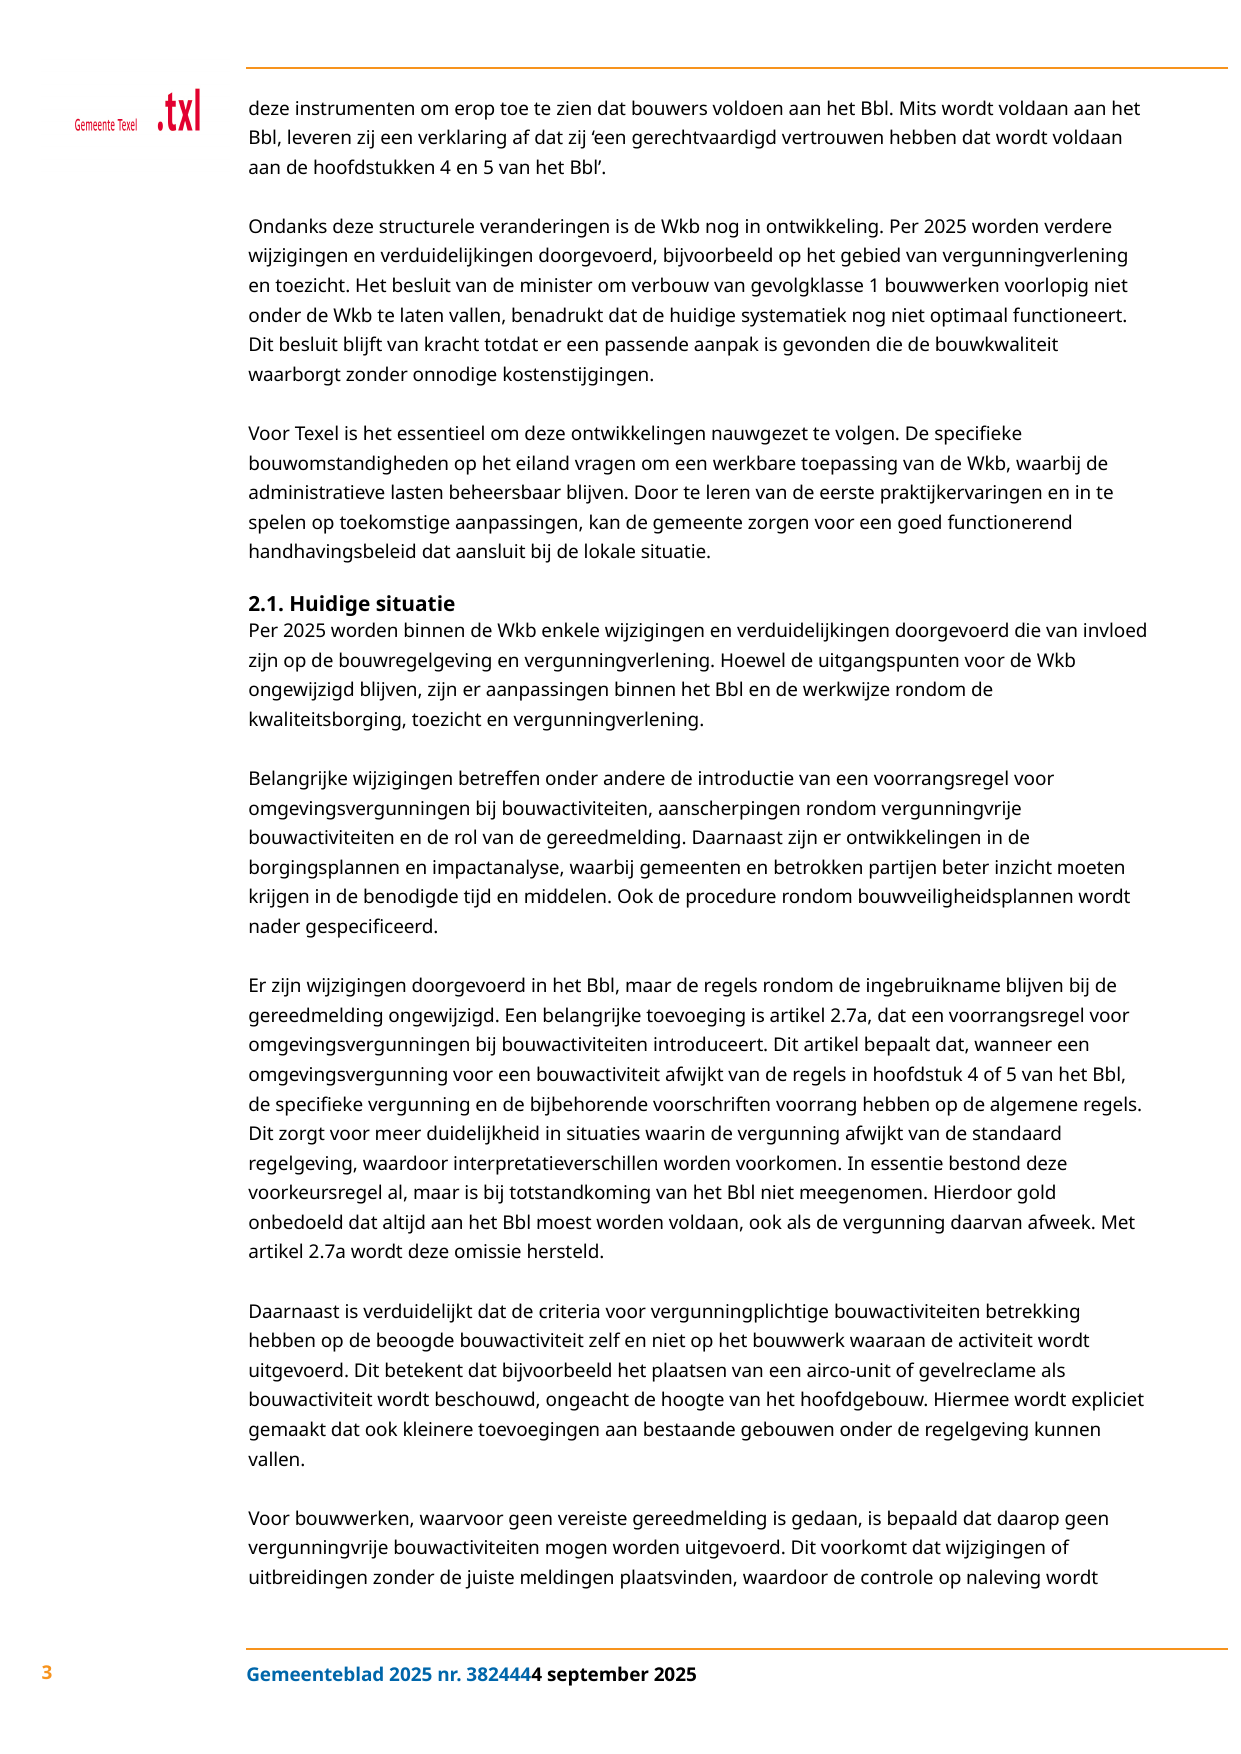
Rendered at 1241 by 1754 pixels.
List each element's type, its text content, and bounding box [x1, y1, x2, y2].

text Voor Texel is het essentieel om deze ontwikkelingen nauwgezet te volgen. De specifieke bouwomstandigheden op het eiland vragen om een werkbare toepassing van de Wkb, waarbij de administratieve lasten beheersbaar blijven. Door te leren van de eerste praktijkervaringen en in te spelen op toekomstige aanpassingen, kan de gemeente zorgen voor een goed functionerend handhavingsbeleid dat aansluit bij de lokale situatie. [248, 420, 1152, 564]
text Er zijn wijzigingen doorgevoerd in het Bbl, maar de regels rondom de ingebruikname blijven bij de gereedmelding ongewijzigd. Een belangrijke toevoeging is artikel 2.7a, dat een voorrangsregel voor omgevingsvergunningen bij bouwactiviteiten introduceert. Dit artikel bepaalt dat, wanneer een omgevingsvergunning voor een bouwactiviteit afwijkt van de regels in hoofdstuk 4 of 5 van het Bbl, de specifieke vergunning en de bijbehorende voorschriften voorrang hebben op de algemene regels. Dit zorgt voor meer duidelijkheid in situaties waarin de vergunning afwijkt van de standaard regelgeving, waardoor interpretatieverschillen worden voorkomen. In essentie bestond deze voorkeursregel al, maar is bij totstandkoming van het Bbl niet meegenomen. Hierdoor gold onbedoeld dat altijd aan het Bbl moest worden voldaan, ook als de vergunning daarvan afweek. Met artikel 2.7a wordt deze omissie hersteld. [248, 972, 1152, 1264]
text deze instrumenten om erop toe te zien dat bouwers voldoen aan het Bbl. Mits wordt voldaan aan het Bbl, leveren zij een verklaring af dat zij ‘een gerechtvaardigd vertrouwen hebben dat wordt voldaan aan de hoofdstukken 4 en 5 van het Bbl’. [248, 95, 1152, 180]
text Ondanks deze structurele veranderingen is de Wkb nog in ontwikkeling. Per 2025 worden verdere wijzigingen en verduidelijkingen doorgevoerd, bijvoorbeeld op het gebied van vergunningverlening en toezicht. Het besluit van de minister om verbouw van gevolgklasse 1 bouwwerken voorlopig niet onder de Wkb te laten vallen, benadrukt dat de huidige systematiek nog niet optimaal functioneert. Dit besluit blijft van kracht totdat er een passende aanpak is gevonden die de bouwkwaliteit waarborgt zonder onnodige kostenstijgingen. [248, 213, 1152, 387]
picture [41, 47, 231, 172]
text Daarnaast is verduidelijkt dat de criteria voor vergunningplichtige bouwactiviteiten betrekking hebben op de beoogde bouwactiviteit zelf en niet op het bouwwerk waaraan de activiteit wordt uitgevoerd. Dit betekent dat bijvoorbeeld het plaatsen van een airco-unit of gevelreclame als bouwactiviteit wordt beschouwd, ongeacht de hoogte van het hoofdgebouw. Hiermee wordt expliciet gemaakt dat ook kleinere toevoegingen aan bestaande gebouwen onder de regelgeving kunnen vallen. [248, 1298, 1152, 1471]
text 2.1. Huidige situatie [248, 589, 1152, 617]
text Per 2025 worden binnen de Wkb enkele wijzigingen en verduidelijkingen doorgevoerd die van invloed zijn op de bouwregelgeving en vergunningverlening. Hoewel de uitgangspunten voor de Wkb ongewijzigd blijven, zijn er aanpassingen binnen het Bbl en de werkwijze rondom de kwaliteitsborging, toezicht en vergunningverlening. [248, 617, 1152, 732]
text Belangrijke wijzigingen betreffen onder andere de introductie van een voorrangsregel voor omgevingsvergunningen bij bouwactiviteiten, aanscherpingen rondom vergunningvrije bouwactiviteiten en de rol van de gereedmelding. Daarnaast zijn er ontwikkelingen in de borgingsplannen en impactanalyse, waarbij gemeenten en betrokken partijen beter inzicht moeten krijgen in de benodigde tijd en middelen. Ook de procedure rondom bouwveiligheidsplannen wordt nader gespecificeerd. [248, 765, 1152, 939]
text Voor bouwwerken, waarvoor geen vereiste gereedmelding is gedaan, is bepaald dat daarop geen vergunningvrije bouwactiviteiten mogen worden uitgevoerd. Dit voorkomt dat wijzigingen of uitbreidingen zonder de juiste meldingen plaatsvinden, waardoor de controle op naleving wordt [248, 1505, 1152, 1590]
